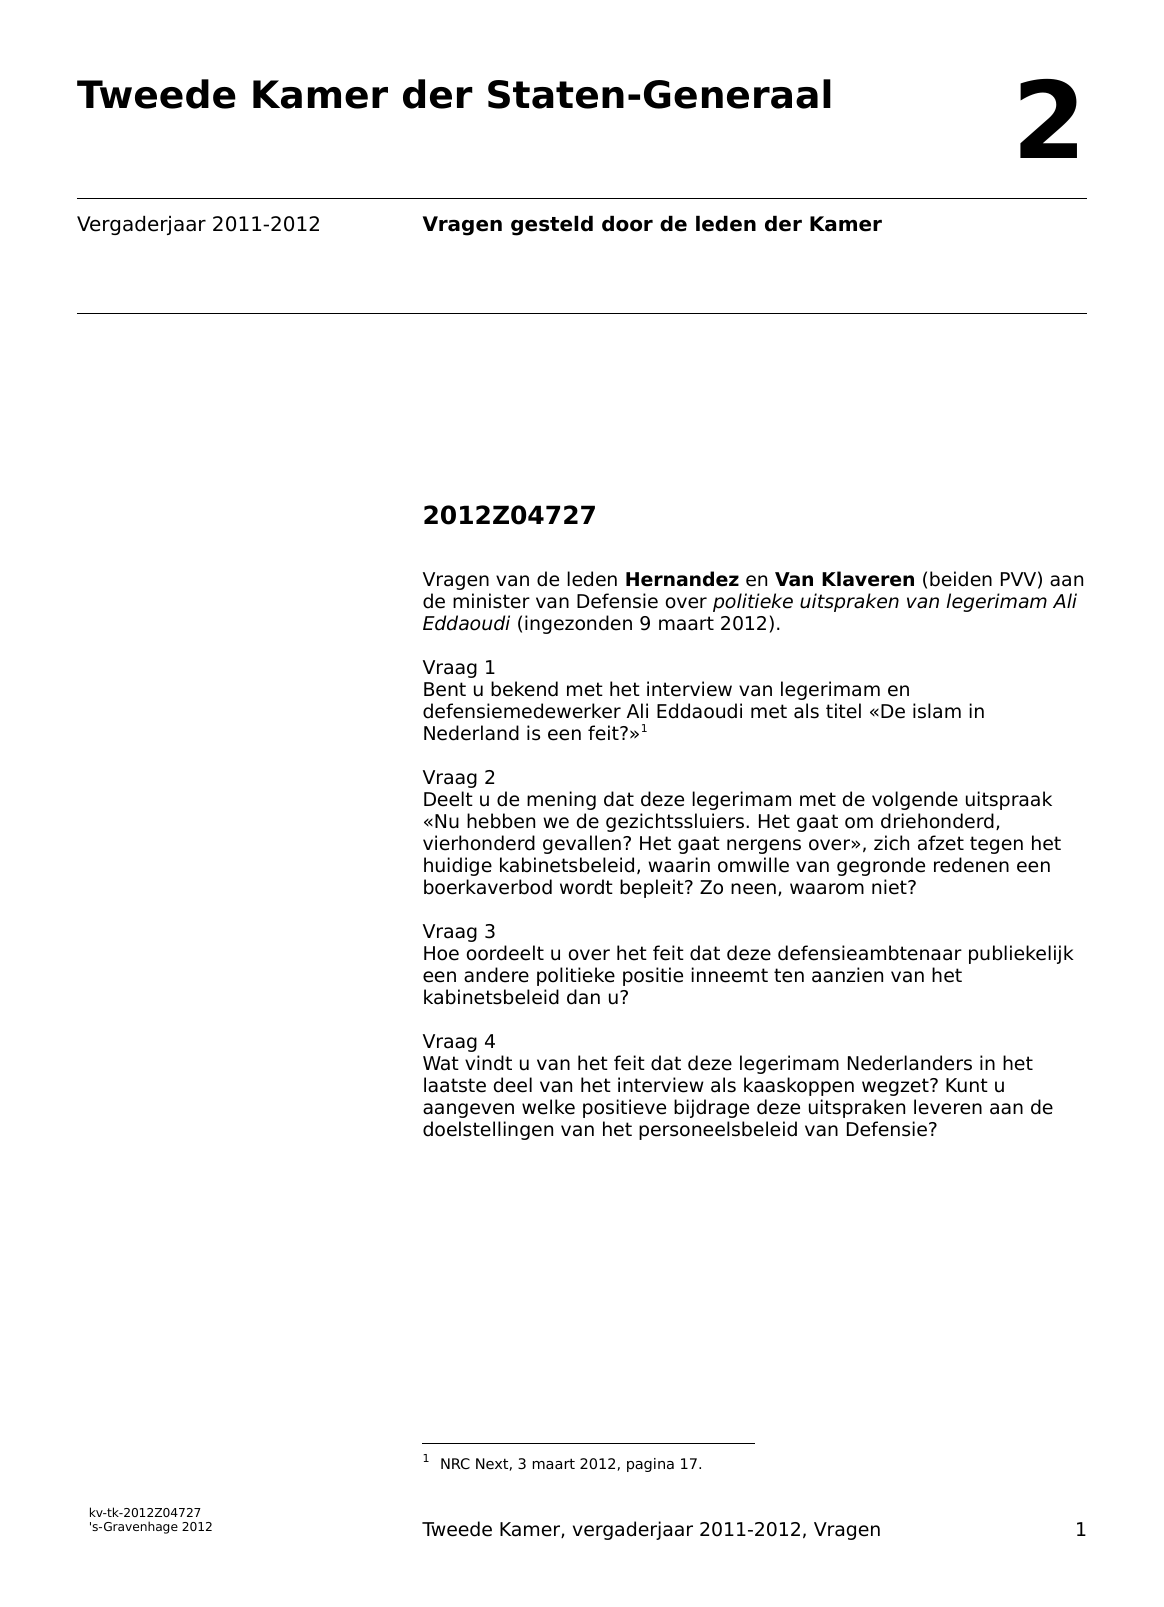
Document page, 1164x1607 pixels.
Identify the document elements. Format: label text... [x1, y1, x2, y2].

table_header 2 [886, 59, 1087, 198]
text 2012Z04727 [422, 501, 1087, 531]
text 's-Gravenhage 2012 [88, 1520, 323, 1534]
table_header Tweede Kamer der Staten-Generaal [77, 59, 886, 198]
text Wat vindt u van het feit dat deze legerimam Nederlanders in het laatste deel van het interview als kaaskoppen wegzet? Kunt u aangeven welke positieve bijdrage deze uitspraken leveren aan de doelstellingen van het personeelsbeleid van Defensie? [422, 1053, 1087, 1141]
text Vraag 1 [422, 657, 1087, 679]
text NRC Next, 3 maart 2012, pagina 17. [422, 1452, 1087, 1474]
table_cell Vragen gesteld door de leden der Kamer [422, 199, 1087, 313]
text Hoe oordeelt u over het feit dat deze defensieambtenaar publiekelijk een andere politieke positie inneemt ten aanzien van het kabinetsbeleid dan u? [422, 943, 1087, 1009]
text Vraag 4 [422, 1031, 1087, 1053]
text kv-tk-2012Z04727 [88, 1506, 323, 1520]
text Bent u bekend met het interview van legerimam en defensiemedewerker Ali Eddaoudi met als titel «De islam in Nederland is een feit?» [422, 679, 1087, 745]
text Vraag 3 [422, 921, 1087, 943]
text Vragen van de leden Hernandez en Van Klaveren (beiden PVV) aan de minister van Defensie over politieke uitspraken van legerimam Ali Eddaoudi (ingezonden 9 maart 2012). [422, 569, 1087, 635]
table_cell Vergaderjaar 2011-2012 [77, 199, 422, 313]
text Deelt u de mening dat deze legerimam met de volgende uitspraak «Nu hebben we de gezichtssluiers. Het gaat om driehonderd, vierhonderd gevallen? Het gaat nergens over», zich afzet tegen het huidige kabinetsbeleid, waarin omwille van gegronde redenen een boerkaverbod wordt bepleit? Zo neen, waarom niet? [422, 789, 1087, 899]
text Vraag 2 [422, 767, 1087, 789]
